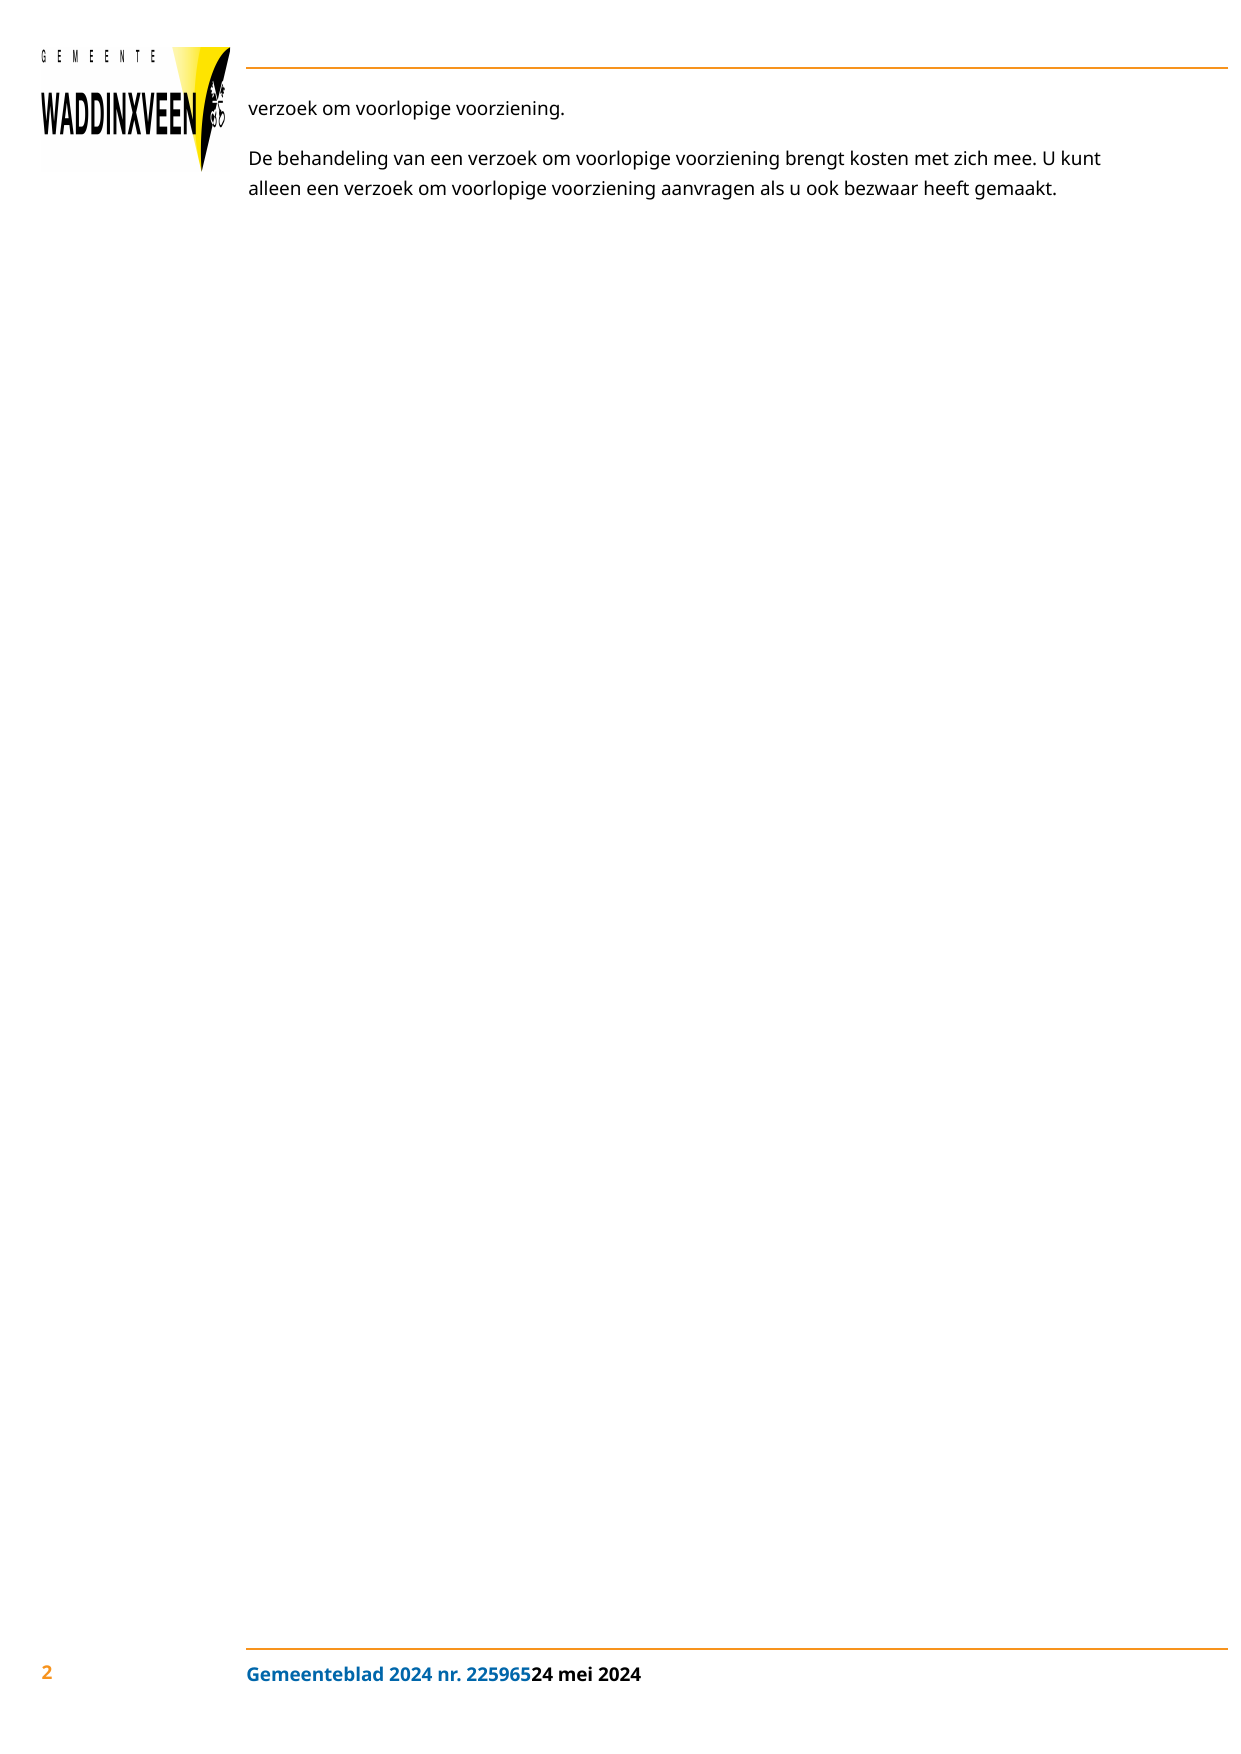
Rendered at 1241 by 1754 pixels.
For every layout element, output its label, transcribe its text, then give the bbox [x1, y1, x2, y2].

picture [41, 47, 231, 172]
text De behandeling van een verzoek om voorlopige voorziening brengt kosten met zich mee. U kunt alleen een verzoek om voorlopige voorziening aanvragen als u ook bezwaar heeft gemaakt. [248, 145, 1152, 201]
text verzoek om voorlopige voorziening. [248, 95, 1152, 121]
